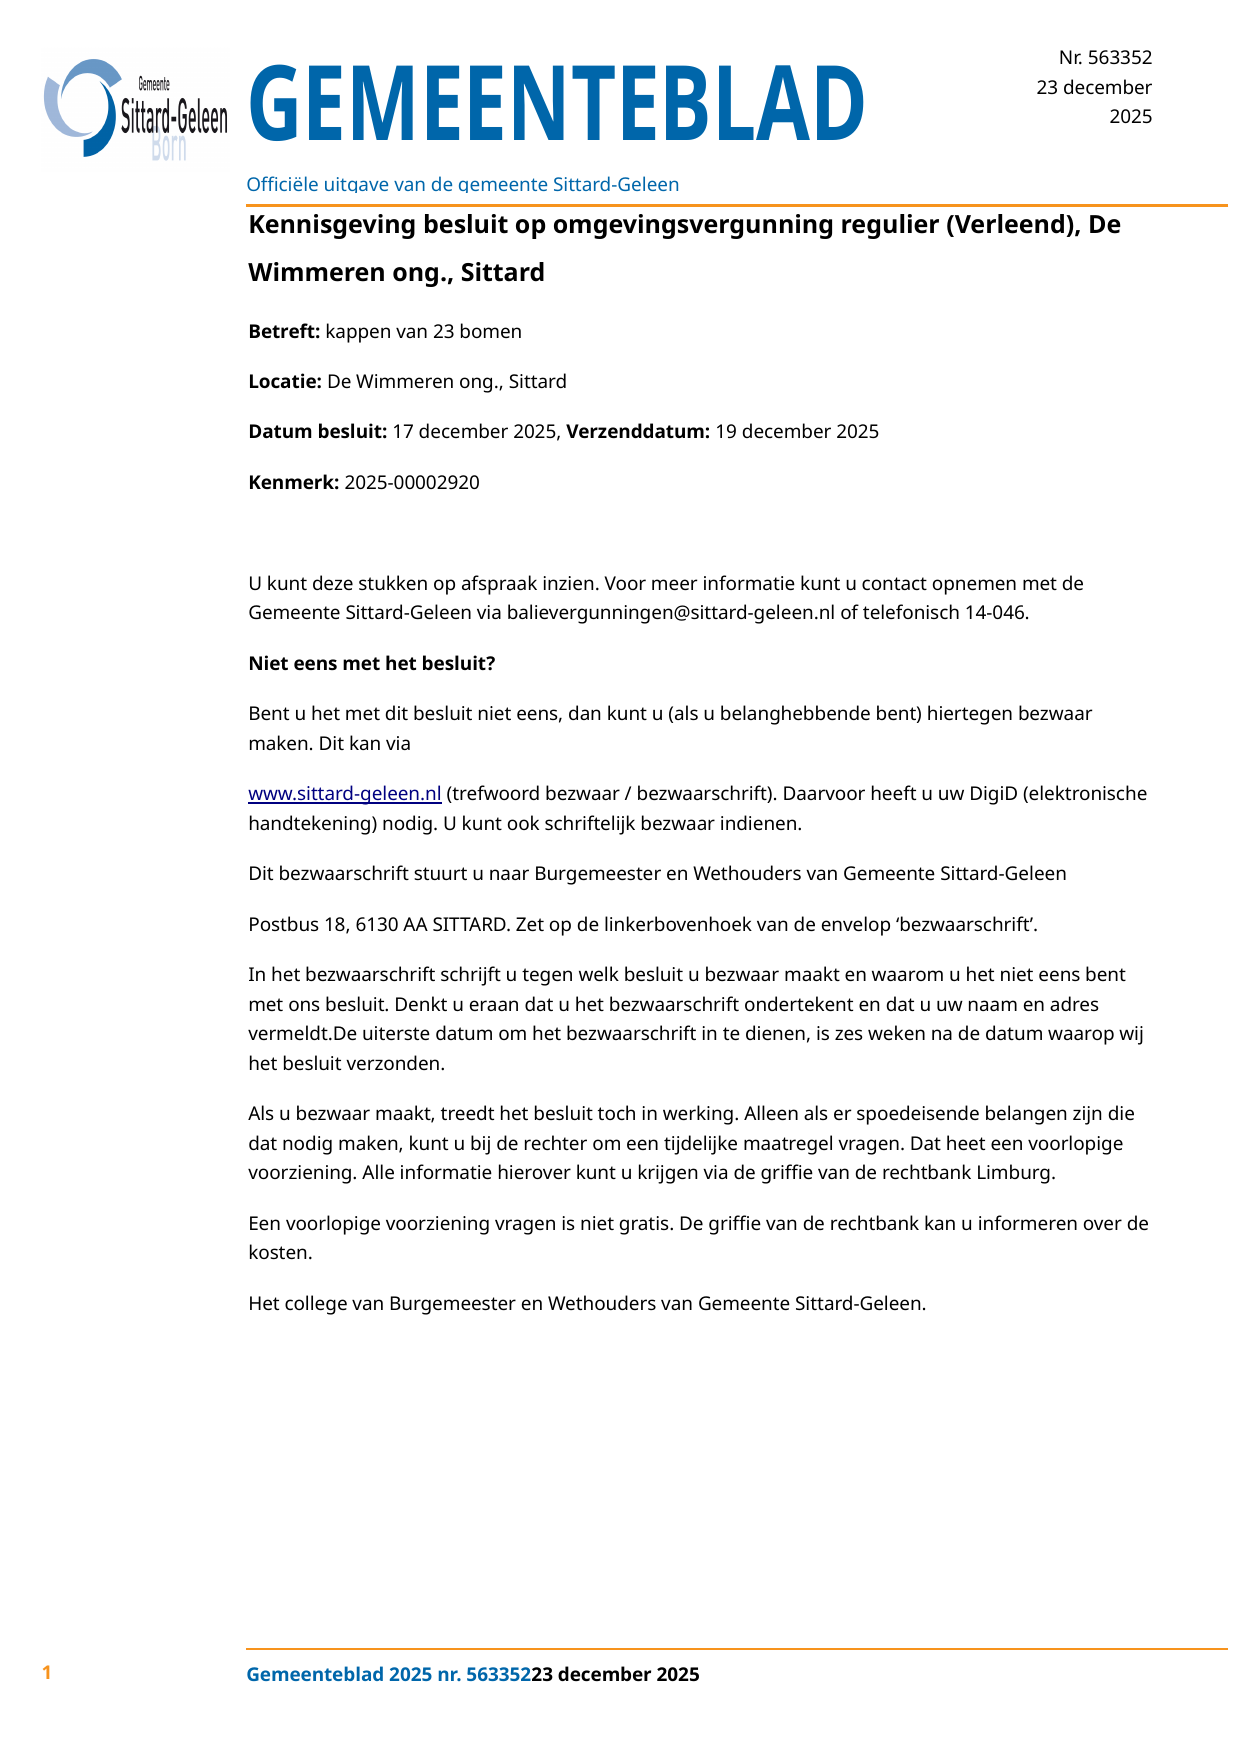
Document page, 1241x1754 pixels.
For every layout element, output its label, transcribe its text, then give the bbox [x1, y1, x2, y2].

text Een voorlopige voorziening vragen is niet gratis. De griffie van de rechtbank kan u informeren over de kosten. [248, 1210, 1152, 1265]
text Niet eens met het besluit? [248, 650, 1152, 676]
text In het bezwaarschrift schrijft u tegen welk besluit u bezwaar maakt en waarom u het niet eens bent met ons besluit. Denkt u eraan dat u het bezwaarschrift ondertekent en dat u uw naam en adres vermeldt.De uiterste datum om het bezwaarschrift in te dienen, is zes weken na de datum waarop wij het besluit verzonden. [248, 961, 1152, 1076]
text Kennisgeving besluit op omgevingsvergunning regulier (Verleend), De Wimmeren ong., Sittard [248, 207, 1152, 288]
text www.sittard-geleen.nl (trefwoord bezwaar / bezwaarschrift). Daarvoor heeft u uw DigiD (elektronische handtekening) nodig. U kunt ook schriftelijk bezwaar indienen. [248, 780, 1152, 836]
text Dit bezwaarschrift stuurt u naar Burgemeester en Wethouders van Gemeente Sittard-Geleen [248, 860, 1152, 886]
text Locatie: De Wimmeren ong., Sittard [248, 368, 1152, 394]
text Het college van Burgemeester en Wethouders van Gemeente Sittard-Geleen. [248, 1290, 1152, 1316]
picture [41, 47, 231, 172]
text U kunt deze stukken op afspraak inzien. Voor meer informatie kunt u contact opnemen met de Gemeente Sittard-Geleen via balievergunningen@sittard-geleen.nl of telefonisch 14-046. [248, 570, 1152, 625]
text Betreft: kappen van 23 bomen [248, 318, 1152, 344]
text Postbus 18, 6130 AA SITTARD. Zet op de linkerbovenhoek van de envelop ‘bezwaarschrift’. [248, 911, 1152, 937]
text Bent u het met dit besluit niet eens, dan kunt u (als u belanghebbende bent) hiertegen bezwaar maken. Dit kan via [248, 700, 1152, 756]
text Kenmerk: 2025-00002920 [248, 469, 1152, 495]
text Datum besluit: 17 december 2025, Verzenddatum: 19 december 2025 [248, 419, 1152, 444]
text Als u bezwaar maakt, treedt het besluit toch in werking. Alleen als er spoedeisende belangen zijn die dat nodig maken, kunt u bij de rechter om een tijdelijke maatregel vragen. Dat heet een voorlopige voorziening. Alle informatie hierover kunt u krijgen via de griffie van de rechtbank Limburg. [248, 1100, 1152, 1185]
